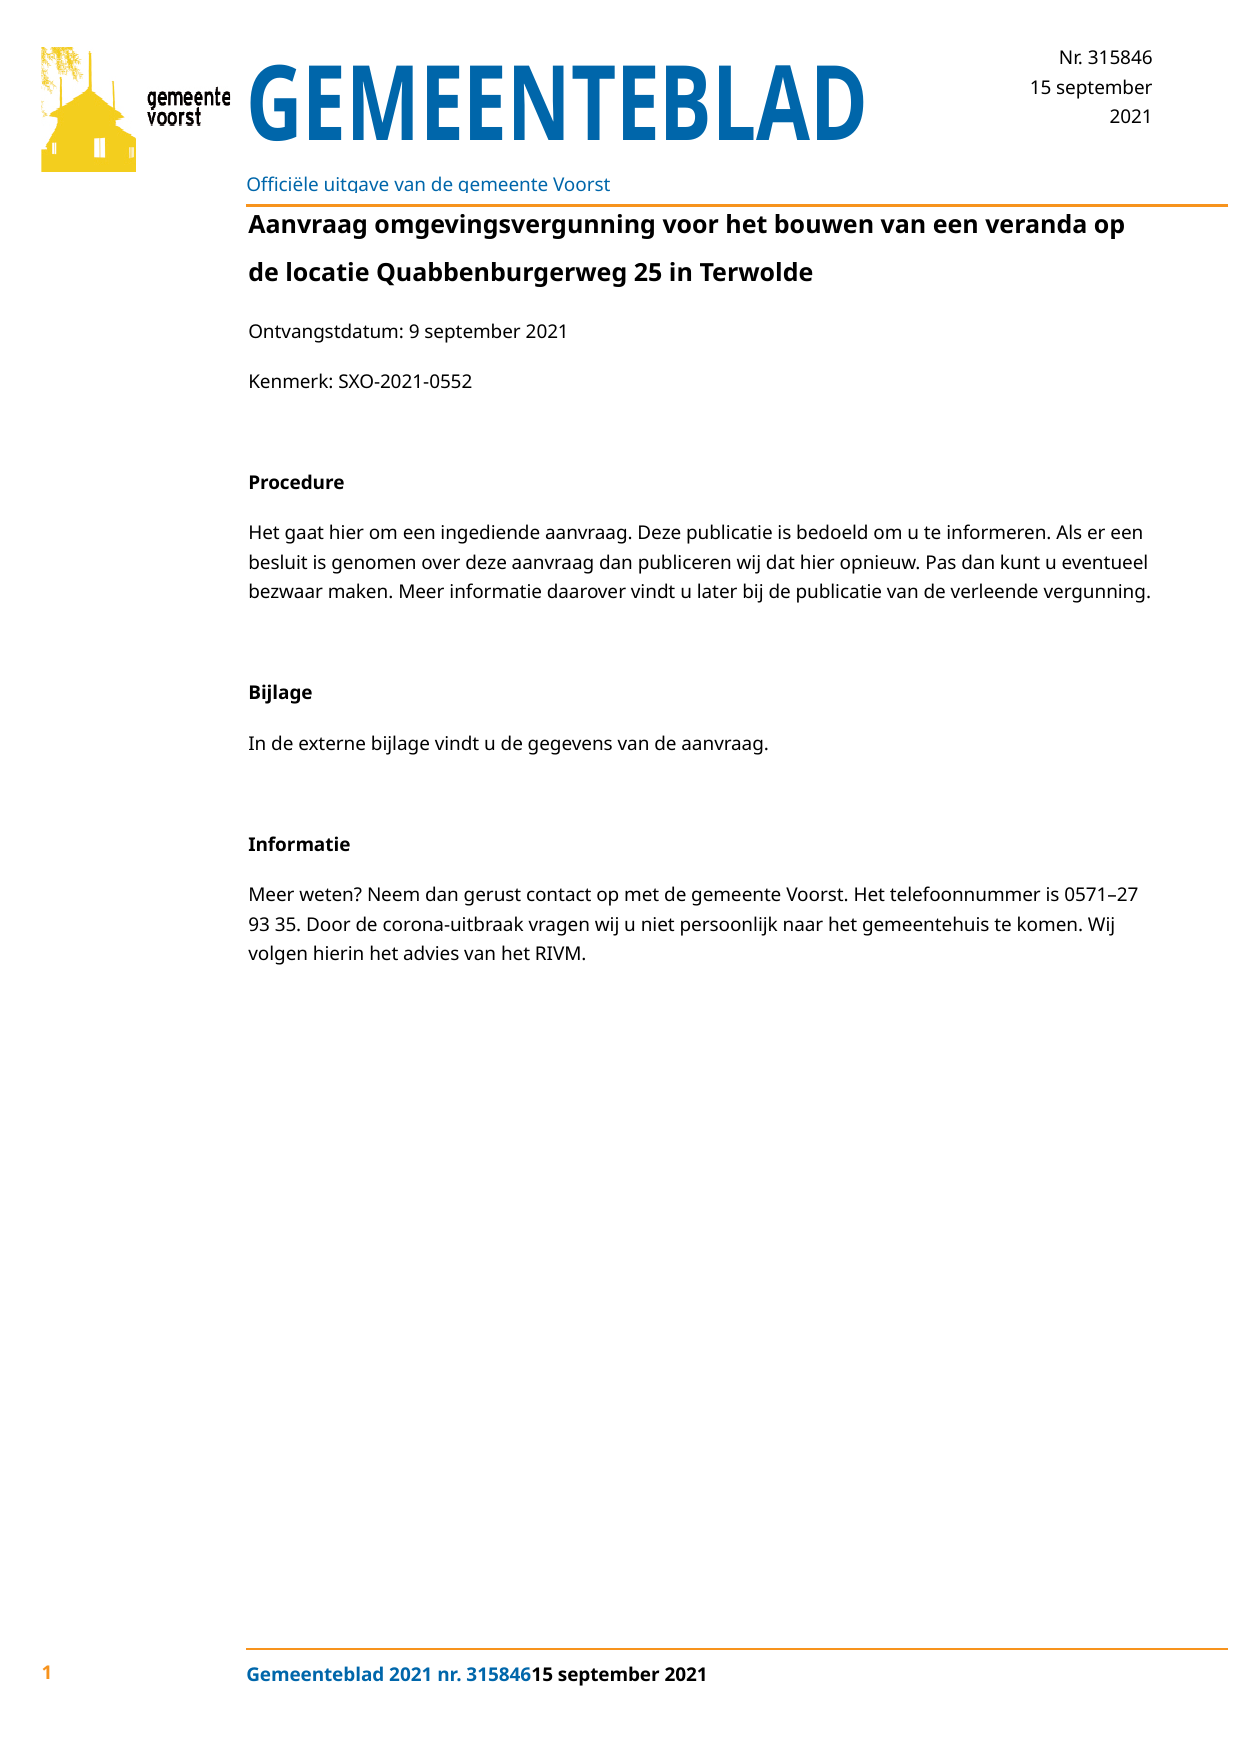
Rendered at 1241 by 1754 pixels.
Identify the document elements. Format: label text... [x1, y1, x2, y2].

text Procedure [248, 469, 1152, 495]
text Het gaat hier om een ingediende aanvraag. Deze publicatie is bedoeld om u te informeren. Als er een besluit is genomen over deze aanvraag dan publiceren wij dat hier opnieuw. Pas dan kunt u eventueel bezwaar maken. Meer informatie daarover vindt u later bij de publicatie van de verleende vergunning. [248, 519, 1152, 604]
text Meer weten? Neem dan gerust contact op met de gemeente Voorst. Het telefoonnummer is 0571–27 93 35. Door de corona-uitbraak vragen wij u niet persoonlijk naar het gemeentehuis te komen. Wij volgen hierin het advies van het RIVM. [248, 881, 1152, 966]
picture [41, 47, 231, 172]
text Ontvangstdatum: 9 september 2021 [248, 318, 1152, 344]
text Aanvraag omgevingsvergunning voor het bouwen van een veranda op de locatie Quabbenburgerweg 25 in Terwolde [248, 207, 1152, 288]
text Informatie [248, 831, 1152, 857]
text In de externe bijlage vindt u de gegevens van de aanvraag. [248, 730, 1152, 756]
text Kenmerk: SXO-2021-0552 [248, 368, 1152, 394]
text Bijlage [248, 679, 1152, 705]
